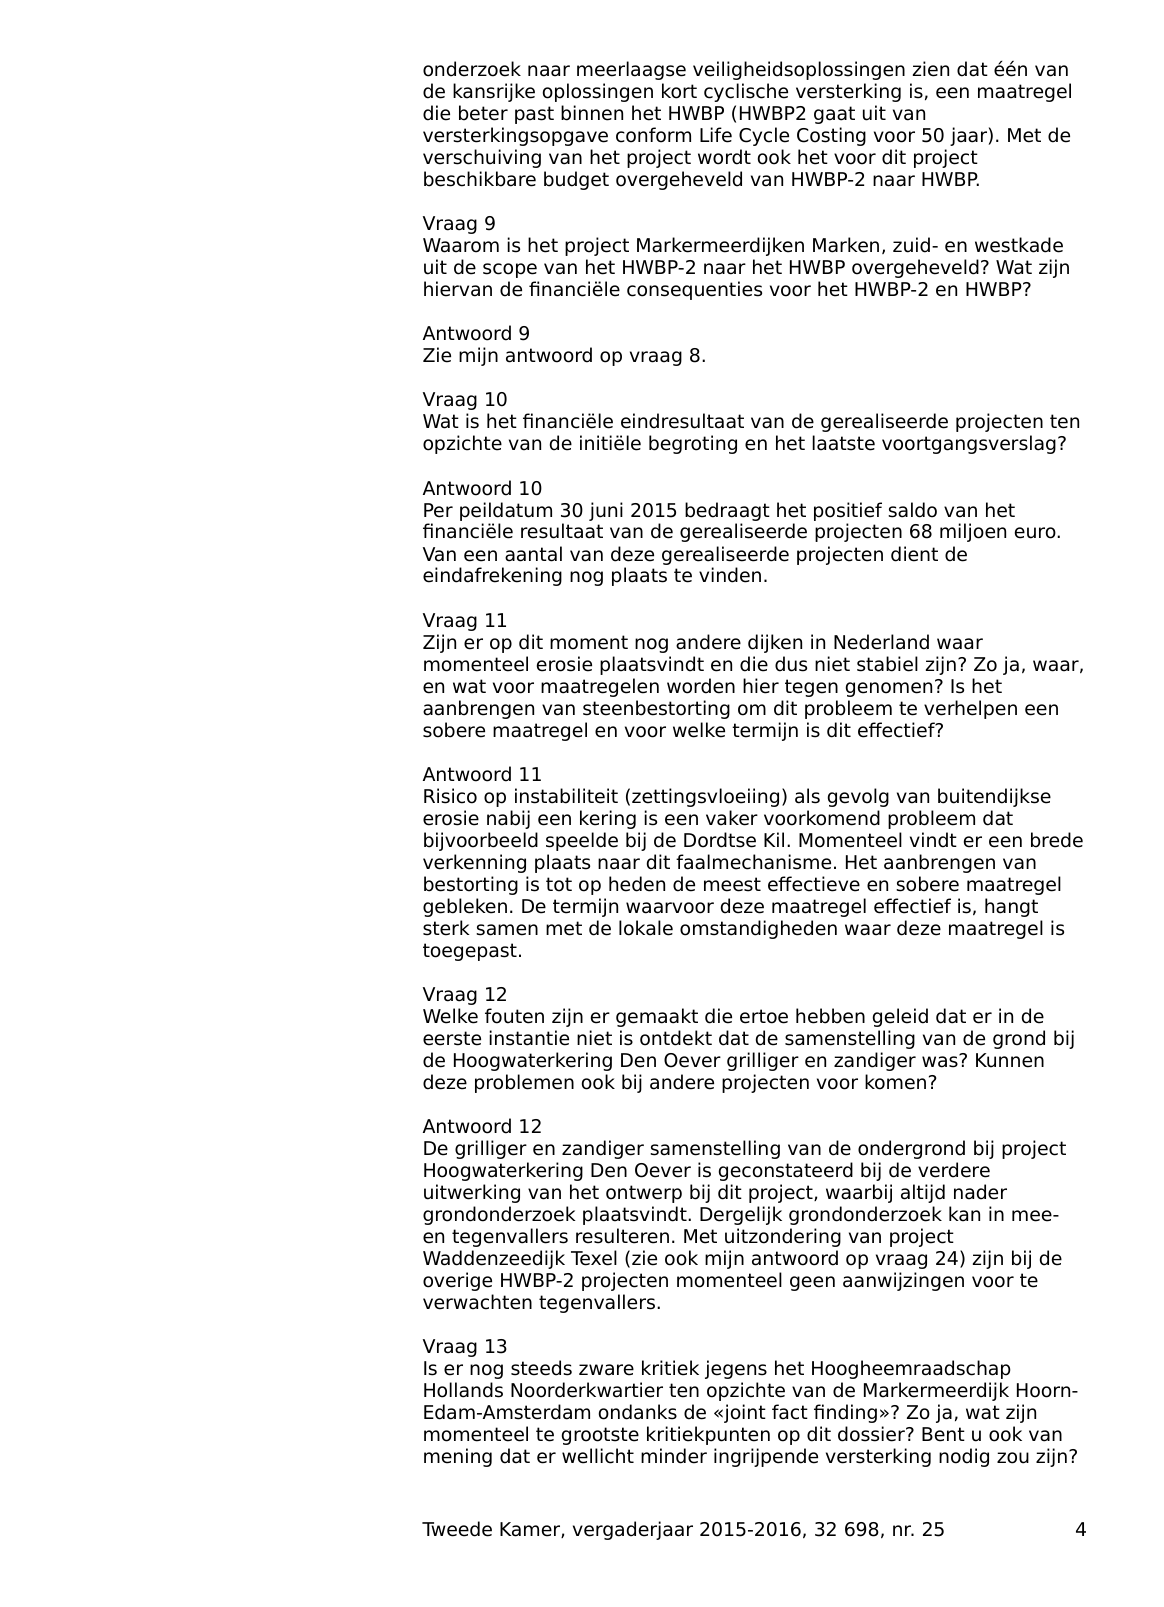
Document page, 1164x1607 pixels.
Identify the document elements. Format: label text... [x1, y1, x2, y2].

text Vraag 9 [422, 213, 1087, 235]
text Risico op instabiliteit (zettingsvloeiing) als gevolg van buitendijkse erosie nabij een kering is een vaker voorkomend probleem dat bijvoorbeeld speelde bij de Dordtse Kil. Momenteel vindt er een brede verkenning plaats naar dit faalmechanisme. Het aanbrengen van bestorting is tot op heden de meest effectieve en sobere maatregel gebleken. De termijn waarvoor deze maatregel effectief is, hangt sterk samen met de lokale omstandigheden waar deze maatregel is toegepast. [422, 786, 1087, 961]
text Vraag 13 [422, 1336, 1087, 1358]
text Antwoord 12 [422, 1116, 1087, 1138]
text Vraag 11 [422, 609, 1087, 632]
text De grilliger en zandiger samenstelling van de ondergrond bij project Hoogwaterkering Den Oever is geconstateerd bij de verdere uitwerking van het ontwerp bij dit project, waarbij altijd nader grondonderzoek plaatsvindt. Dergelijk grondonderzoek kan in mee- en tegenvallers resulteren. Met uitzondering van project Waddenzeedijk Texel (zie ook mijn antwoord op vraag 24) zijn bij de overige HWBP-2 projecten momenteel geen aanwijzingen voor te verwachten tegenvallers. [422, 1138, 1087, 1313]
text Antwoord 10 [422, 477, 1087, 499]
text Wat is het financiële eindresultaat van de gerealiseerde projecten ten opzichte van de initiële begroting en het laatste voortgangsverslag? [422, 411, 1087, 455]
text Antwoord 9 [422, 323, 1087, 345]
text Vraag 12 [422, 984, 1087, 1006]
text Welke fouten zijn er gemaakt die ertoe hebben geleid dat er in de eerste instantie niet is ontdekt dat de samenstelling van de grond bij de Hoogwaterkering Den Oever grilliger en zandiger was? Kunnen deze problemen ook bij andere projecten voor komen? [422, 1006, 1087, 1093]
text Waarom is het project Markermeerdijken Marken, zuid- en westkade uit de scope van het HWBP-2 naar het HWBP overgeheveld? Wat zijn hiervan de financiële consequenties voor het HWBP-2 en HWBP? [422, 235, 1087, 301]
text onderzoek naar meerlaagse veiligheidsoplossingen zien dat één van de kansrijke oplossingen kort cyclische versterking is, een maatregel die beter past binnen het HWBP (HWBP2 gaat uit van versterkingsopgave conform Life Cycle Costing voor 50 jaar). Met de verschuiving van het project wordt ook het voor dit project beschikbare budget overgeheveld van HWBP-2 naar HWBP. [422, 59, 1087, 191]
text Vraag 10 [422, 389, 1087, 411]
text Zijn er op dit moment nog andere dijken in Nederland waar momenteel erosie plaatsvindt en die dus niet stabiel zijn? Zo ja, waar, en wat voor maatregelen worden hier tegen genomen? Is het aanbrengen van steenbestorting om dit probleem te verhelpen een sobere maatregel en voor welke termijn is dit effectief? [422, 632, 1087, 741]
text Is er nog steeds zware kritiek jegens het Hoogheemraadschap Hollands Noorderkwartier ten opzichte van de Markermeerdijk Hoorn-Edam-Amsterdam ondanks de «joint fact finding»? Zo ja, wat zijn momenteel te grootste kritiekpunten op dit dossier? Bent u ook van mening dat er wellicht minder ingrijpende versterking nodig zou zijn? [422, 1358, 1087, 1468]
text Antwoord 11 [422, 764, 1087, 786]
text Zie mijn antwoord op vraag 8. [422, 345, 1087, 367]
text Per peildatum 30 juni 2015 bedraagt het positief saldo van het financiële resultaat van de gerealiseerde projecten 68 miljoen euro. Van een aantal van deze gerealiseerde projecten dient de eindafrekening nog plaats te vinden. [422, 499, 1087, 587]
